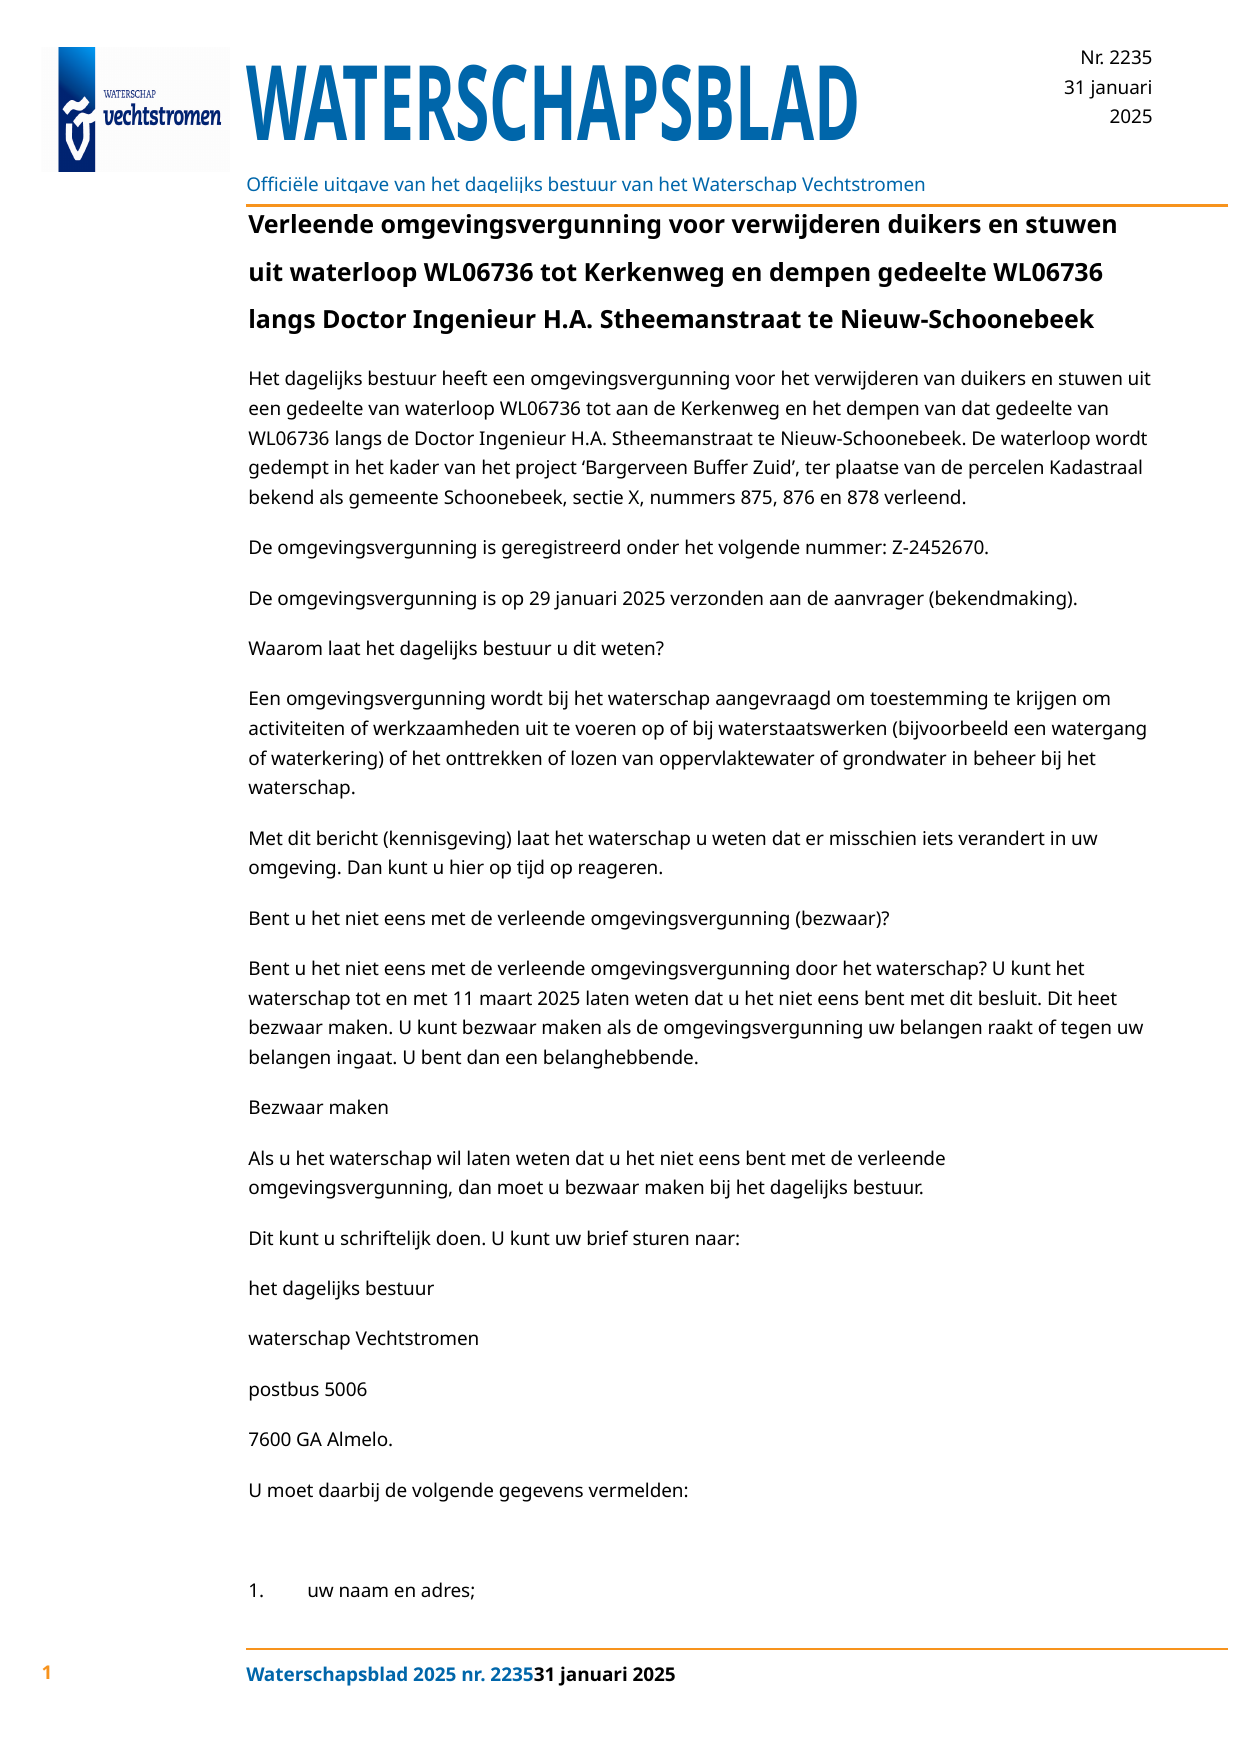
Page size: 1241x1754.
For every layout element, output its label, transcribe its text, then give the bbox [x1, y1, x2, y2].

text Een omgevingsvergunning wordt bij het waterschap aangevraagd om toestemming te krijgen om activiteiten of werkzaamheden uit te voeren op of bij waterstaatswerken (bijvoorbeeld een watergang of waterkering) of het onttrekken of lozen van oppervlaktewater of grondwater in beheer bij het waterschap. [248, 686, 1152, 800]
text Als u het waterschap wil laten weten dat u het niet eens bent met de verleende omgevingsvergunning, dan moet u bezwaar maken bij het dagelijks bestuur. [248, 1145, 1152, 1200]
text De omgevingsvergunning is op 29 januari 2025 verzonden aan de aanvrager (bekendmaking). [248, 585, 1152, 610]
text De omgevingsvergunning is geregistreerd onder het volgende nummer: Z-2452670. [248, 534, 1152, 560]
text het dagelijks bestuur [248, 1275, 1152, 1301]
text Bezwaar maken [248, 1094, 1152, 1120]
list uw naam en adres; [248, 1578, 1152, 1603]
text 7600 GA Almelo. [248, 1426, 1152, 1452]
text Het dagelijks bestuur heeft een omgevingsvergunning voor het verwijderen van duikers en stuwen uit een gedeelte van waterloop WL06736 tot aan de Kerkenweg en het dempen van dat gedeelte van WL06736 langs de Doctor Ingenieur H.A. Stheemanstraat te Nieuw-Schoonebeek. De waterloop wordt gedempt in het kader van het project ‘Bargerveen Buffer Zuid’, ter plaatse van de percelen Kadastraal bekend als gemeente Schoonebeek, sectie X, nummers 875, 876 en 878 verleend. [248, 366, 1152, 509]
text U moet daarbij de volgende gegevens vermelden: [248, 1477, 1152, 1502]
text postbus 5006 [248, 1376, 1152, 1402]
text Bent u het niet eens met de verleende omgevingsvergunning door het waterschap? U kunt het waterschap tot en met 11 maart 2025 laten weten dat u het niet eens bent met dit besluit. Dit heet bezwaar maken. U kunt bezwaar maken als de omgevingsvergunning uw belangen raakt of tegen uw belangen ingaat. U bent dan een belanghebbende. [248, 955, 1152, 1069]
text Dit kunt u schriftelijk doen. U kunt uw brief sturen naar: [248, 1225, 1152, 1250]
text Met dit bericht (kennisgeving) laat het waterschap u weten dat er misschien iets verandert in uw omgeving. Dan kunt u hier op tijd op reageren. [248, 825, 1152, 880]
text Waarom laat het dagelijks bestuur u dit weten? [248, 635, 1152, 661]
text Bent u het niet eens met de verleende omgevingsvergunning (bezwaar)? [248, 905, 1152, 930]
picture [41, 47, 231, 172]
text waterschap Vechtstromen [248, 1326, 1152, 1351]
text Verleende omgevingsvergunning voor verwijderen duikers en stuwen uit waterloop WL06736 tot Kerkenweg en dempen gedeelte WL06736 langs Doctor Ingenieur H.A. Stheemanstraat te Nieuw-Schoonebeek [248, 207, 1152, 336]
